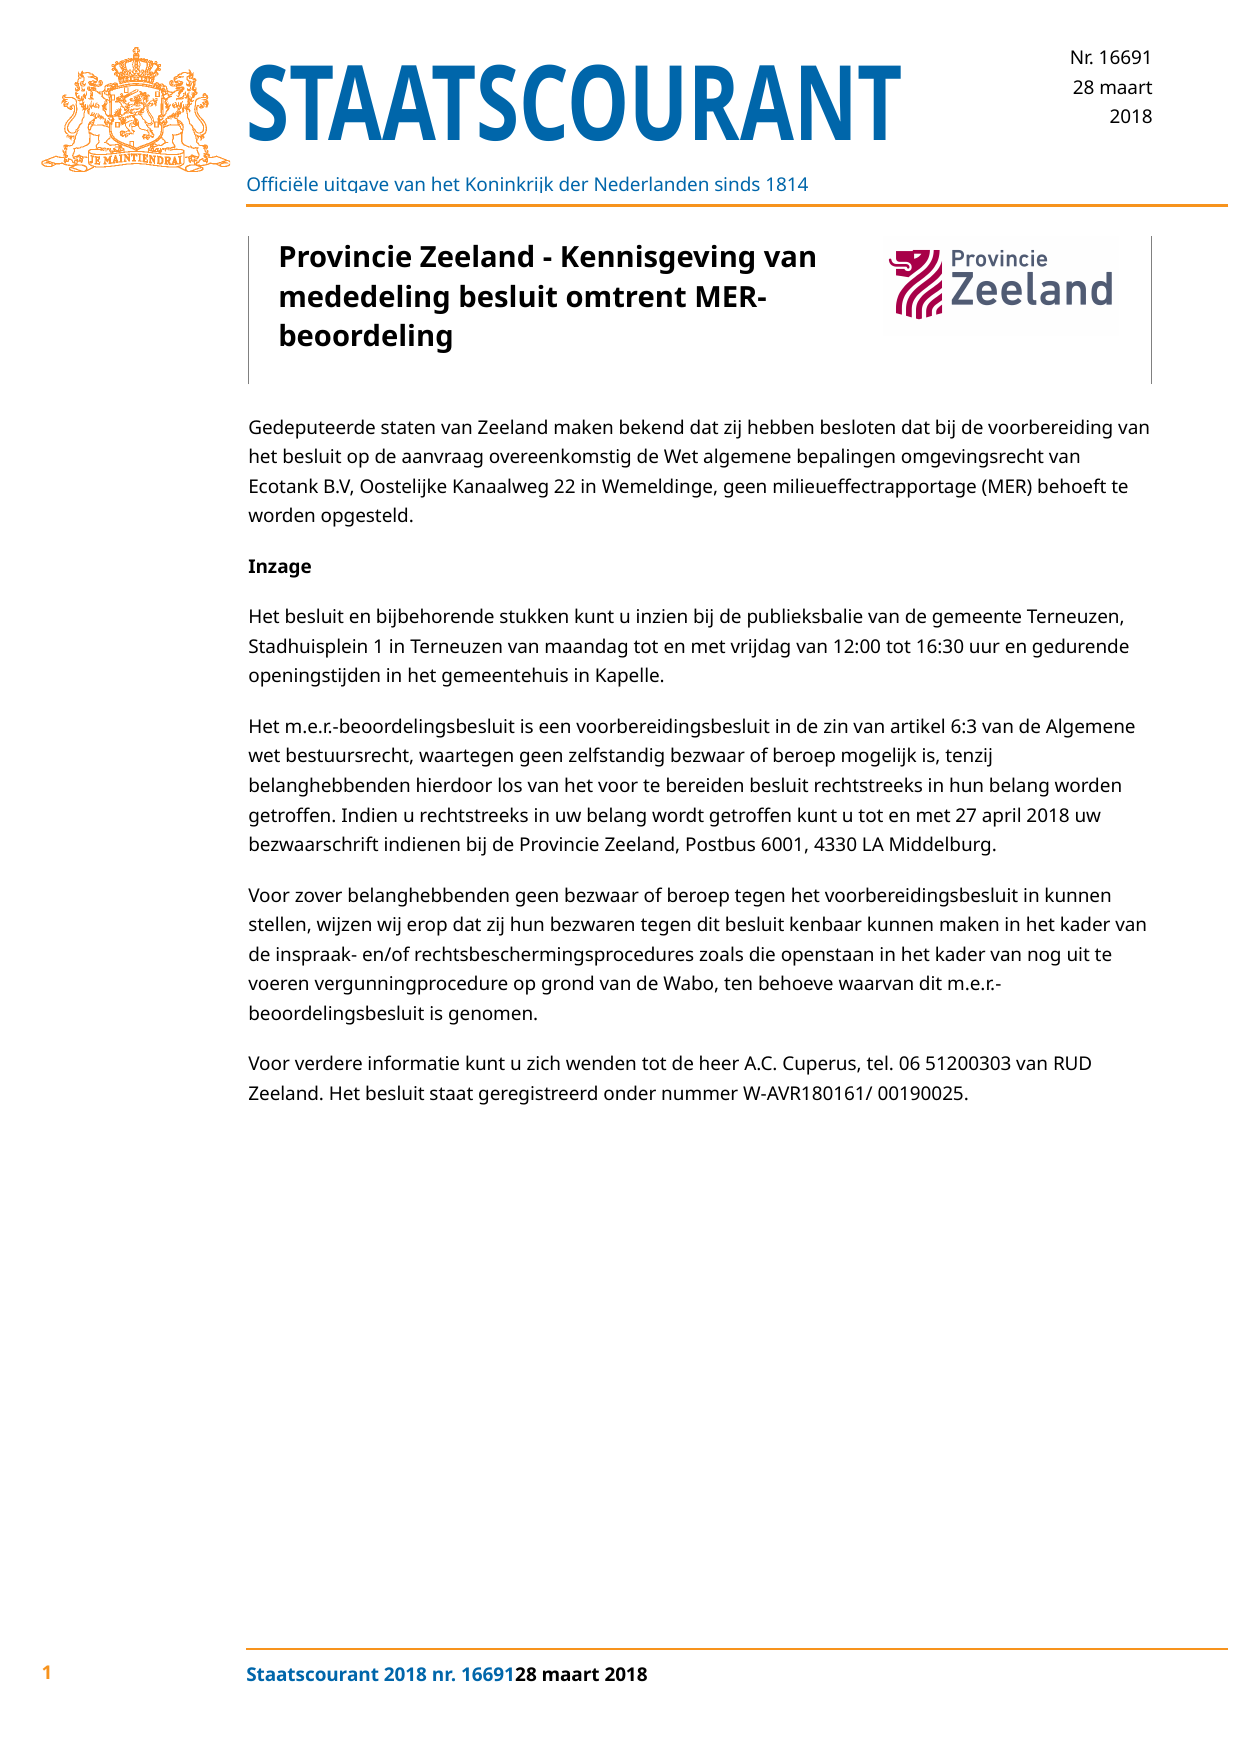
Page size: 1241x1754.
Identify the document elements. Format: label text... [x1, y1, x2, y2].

table_header [850, 236, 1151, 384]
text Het besluit en bijbehorende stukken kunt u inzien bij de publieksbalie van de gemeente Terneuzen, Stadhuisplein 1 in Terneuzen van maandag tot en met vrijdag van 12:00 tot 16:30 uur en gedurende openingstijden in het gemeentehuis in Kapelle. [248, 603, 1152, 688]
table_header Provincie Zeeland - Kennisgeving van mededeling besluit omtrent MER-beoordeling [249, 236, 850, 384]
text Voor zover belanghebbenden geen bezwaar of beroep tegen het voorbereidingsbesluit in kunnen stellen, wijzen wij erop dat zij hun bezwaren tegen dit besluit kenbaar kunnen maken in het kader van de inspraak- en/of rechtsbeschermingsprocedures zoals die openstaan in het kader van nog uit te voeren vergunningprocedure op grond van de Wabo, ten behoeve waarvan dit m.e.r.-beoordelingsbesluit is genomen. [248, 882, 1152, 1026]
text Voor verdere informatie kunt u zich wenden tot de heer A.C. Cuperus, tel. 06 51200303 van RUD Zeeland. Het besluit staat geregistreerd onder nummer W-AVR180161/ 00190025. [248, 1051, 1152, 1106]
text Inzage [248, 553, 1152, 579]
text Het m.e.r.-beoordelingsbesluit is een voorbereidingsbesluit in de zin van artikel 6:3 van de Algemene wet bestuursrecht, waartegen geen zelfstandig bezwaar of beroep mogelijk is, tenzij belanghebbenden hierdoor los van het voor te bereiden besluit rechtstreeks in hun belang worden getroffen. Indien u rechtstreeks in uw belang wordt getroffen kunt u tot en met 27 april 2018 uw bezwaarschrift indienen bij de Provincie Zeeland, Postbus 6001, 4330 LA Middelburg. [248, 713, 1152, 857]
text Gedeputeerde staten van Zeeland maken bekend dat zij hebben besloten dat bij de voorbereiding van het besluit op de aanvraag overeenkomstig de Wet algemene bepalingen omgevingsrecht van Ecotank B.V, Oostelijke Kanaalweg 22 in Wemeldinge, geen milieueffectrapportage (MER) behoeft te worden opgesteld. [248, 414, 1152, 528]
picture [41, 47, 231, 172]
picture [882, 236, 1119, 336]
